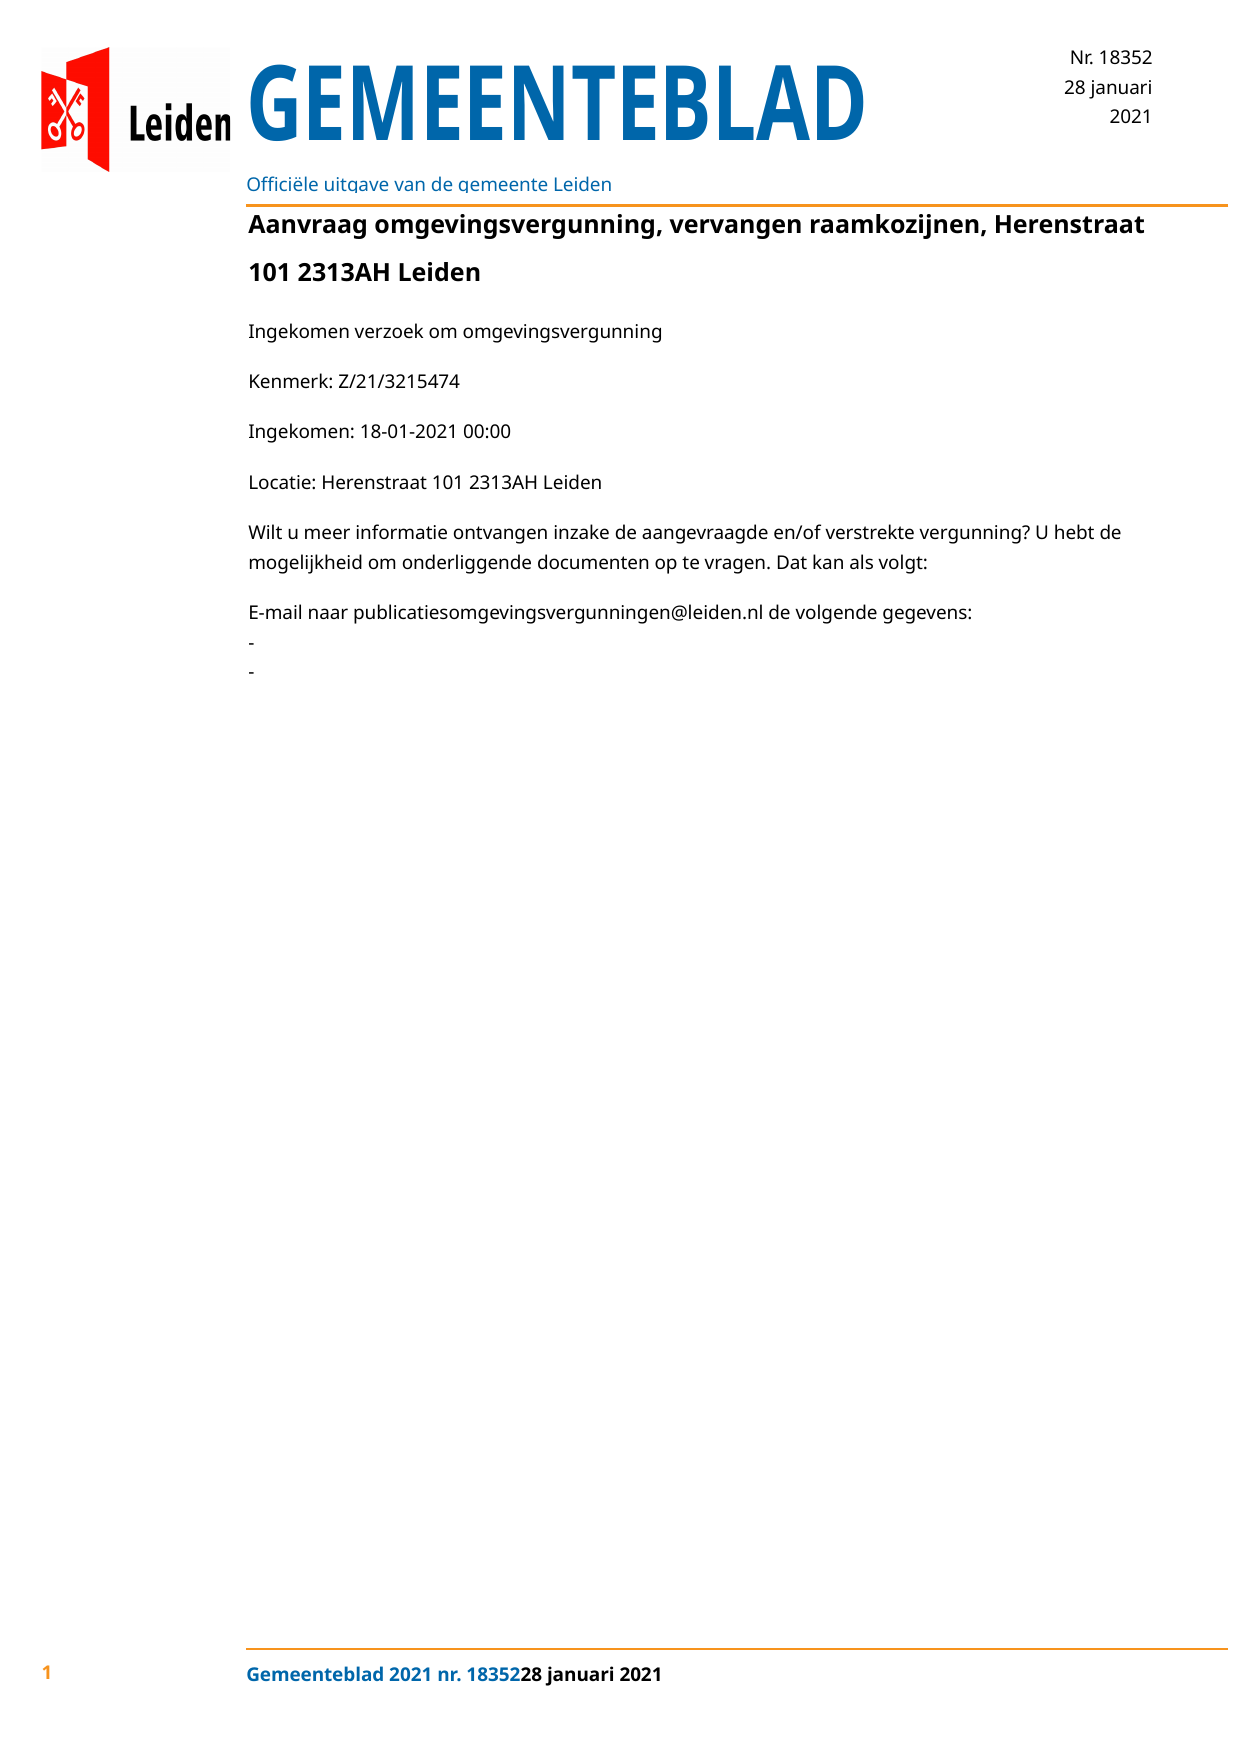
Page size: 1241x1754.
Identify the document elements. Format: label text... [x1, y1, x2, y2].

text Wilt u meer informatie ontvangen inzake de aangevraagde en/of verstrekte vergunning? U hebt de mogelijkheid om onderliggende documenten op te vragen. Dat kan als volgt: [248, 519, 1152, 575]
text Ingekomen: 18-01-2021 00:00 [248, 419, 1152, 444]
text E-mail naar publicatiesomgevingsvergunningen@leiden.nl de volgende gegevens: [248, 599, 1152, 625]
text Locatie: Herenstraat 101 2313AH Leiden [248, 469, 1152, 495]
text Kenmerk: Z/21/3215474 [248, 368, 1152, 394]
text Aanvraag omgevingsvergunning, vervangen raamkozijnen, Herenstraat 101 2313AH Leiden [248, 207, 1152, 288]
text Ingekomen verzoek om omgevingsvergunning [248, 318, 1152, 344]
picture [41, 47, 231, 172]
